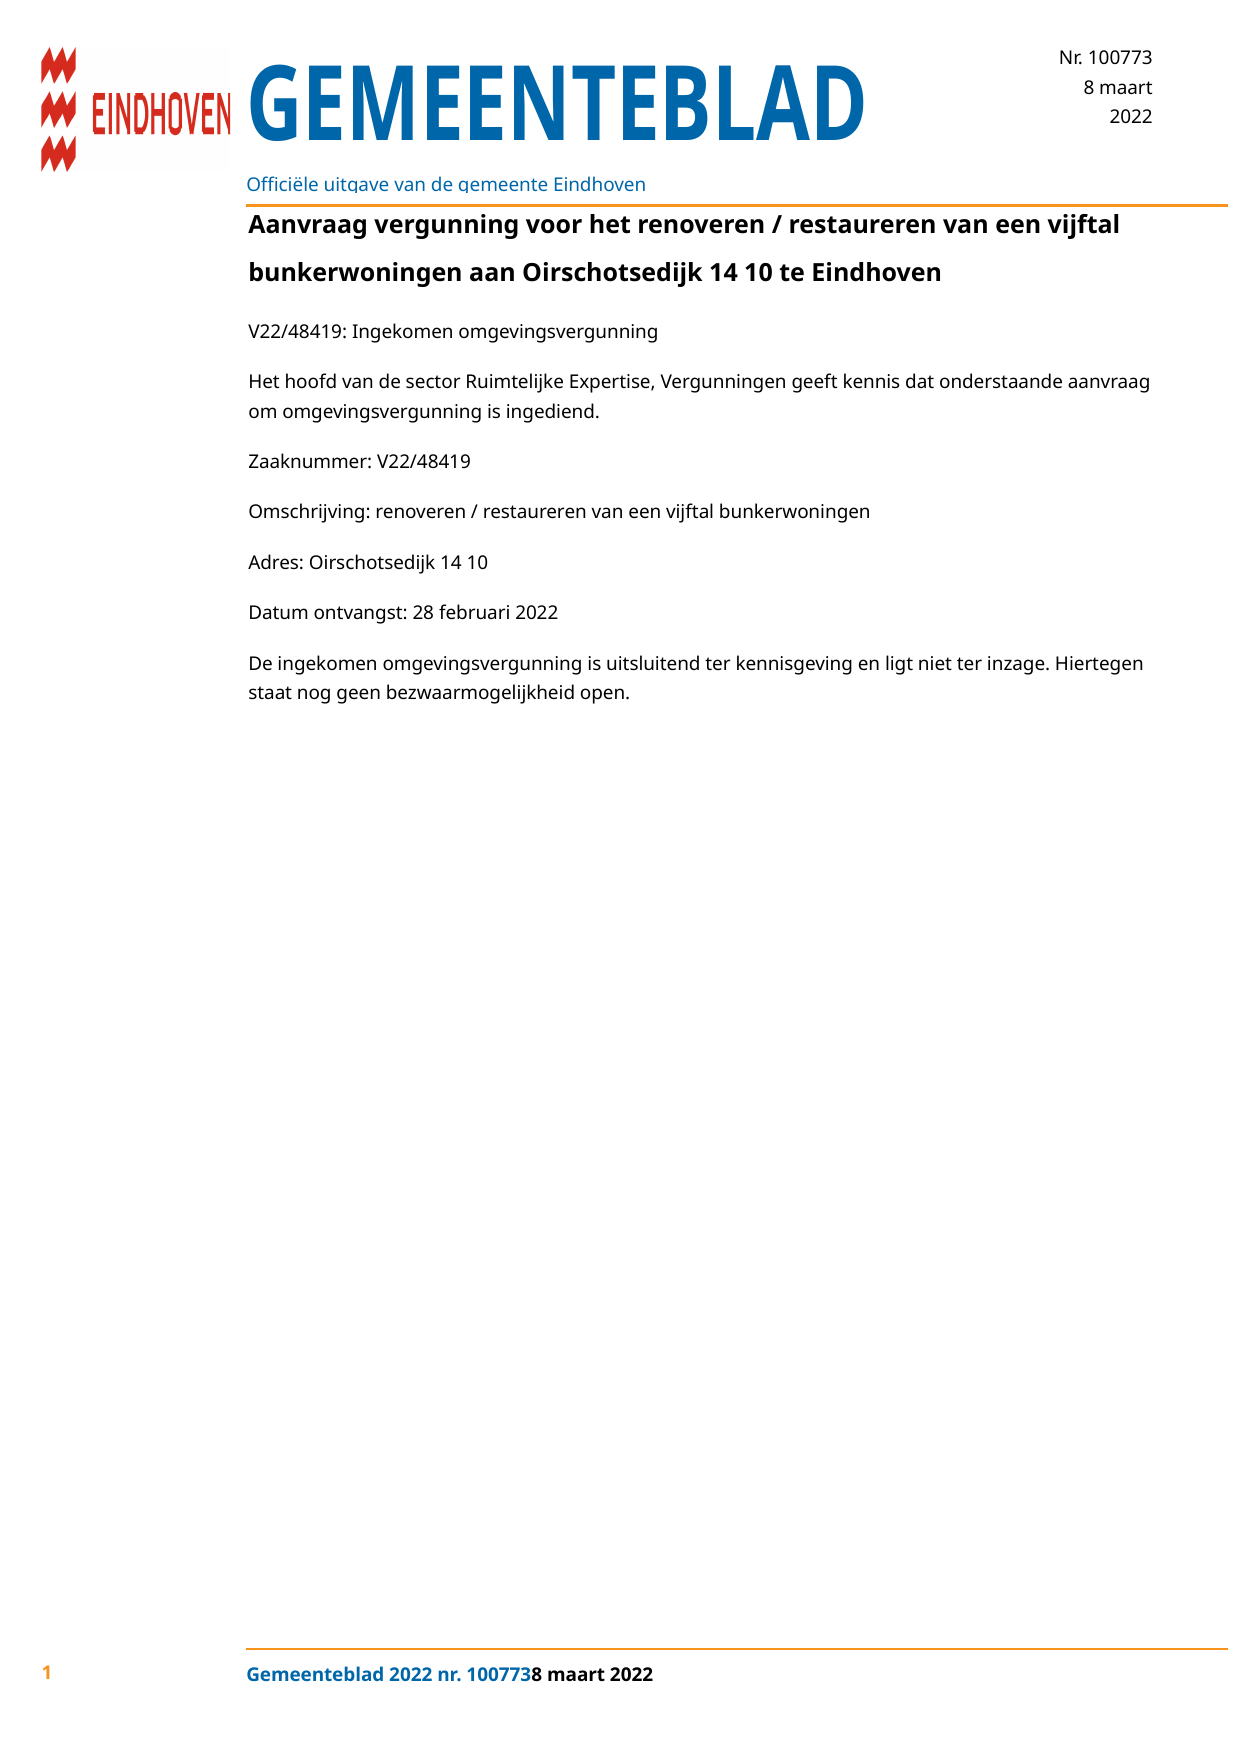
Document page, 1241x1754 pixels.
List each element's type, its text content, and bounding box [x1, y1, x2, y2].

text Adres: Oirschotsedijk 14 10 [248, 549, 1152, 575]
text Datum ontvangst: 28 februari 2022 [248, 599, 1152, 625]
text Omschrijving: renoveren / restaureren van een vijftal bunkerwoningen [248, 499, 1152, 524]
text V22/48419: Ingekomen omgevingsvergunning [248, 318, 1152, 344]
text De ingekomen omgevingsvergunning is uitsluitend ter kennisgeving en ligt niet ter inzage. Hiertegen staat nog geen bezwaarmogelijkheid open. [248, 650, 1152, 705]
text Aanvraag vergunning voor het renoveren / restaureren van een vijftal bunkerwoningen aan Oirschotsedijk 14 10 te Eindhoven [248, 207, 1152, 288]
text Zaaknummer: V22/48419 [248, 448, 1152, 474]
text Het hoofd van de sector Ruimtelijke Expertise, Vergunningen geeft kennis dat onderstaande aanvraag om omgevingsvergunning is ingediend. [248, 368, 1152, 424]
picture [41, 47, 231, 172]
